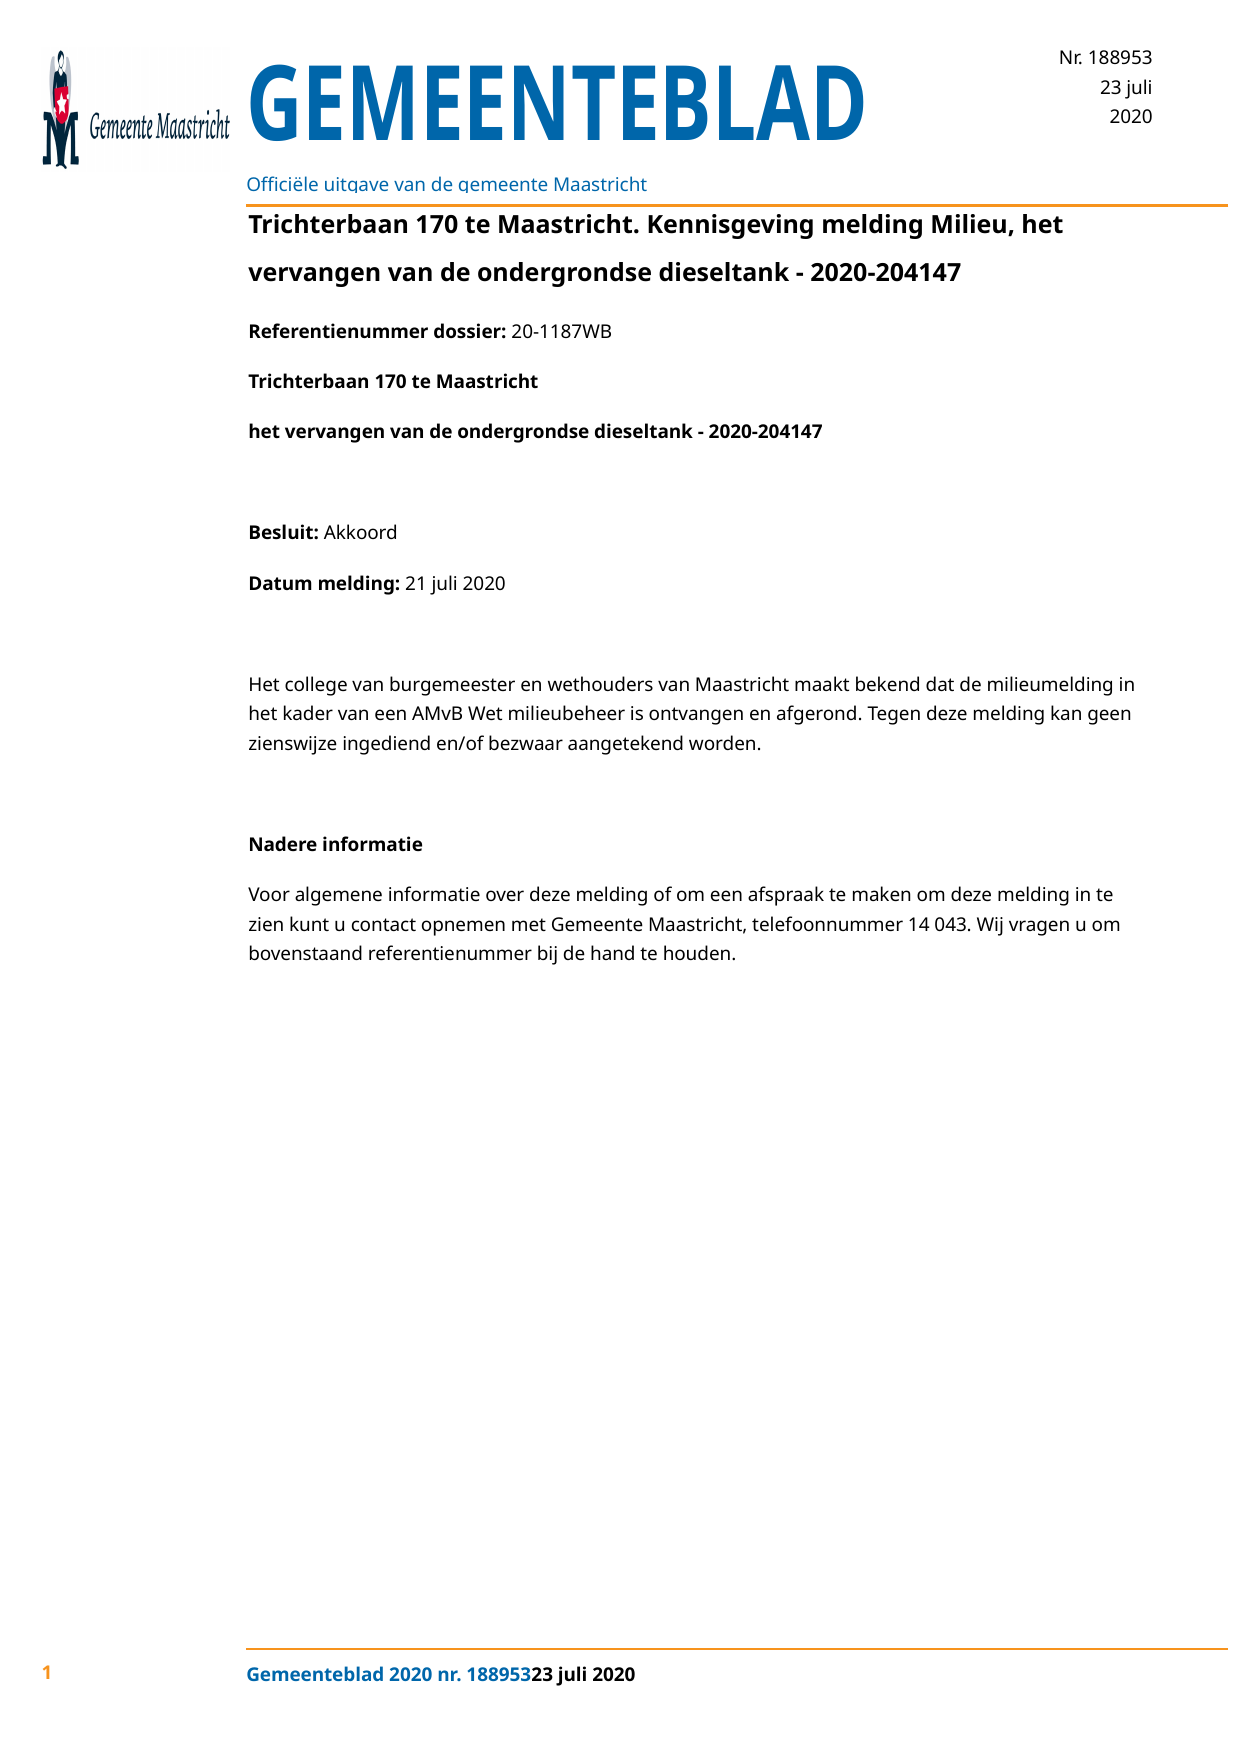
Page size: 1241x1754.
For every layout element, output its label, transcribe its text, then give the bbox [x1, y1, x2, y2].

text Nadere informatie [248, 831, 1152, 857]
text het vervangen van de ondergrondse dieseltank - 2020-204147 [248, 419, 1152, 444]
text Referentienummer dossier: 20-1187WB [248, 318, 1152, 344]
text Het college van burgemeester en wethouders van Maastricht maakt bekend dat de milieumelding in het kader van een AMvB Wet milieubeheer is ontvangen en afgerond. Tegen deze melding kan geen zienswijze ingediend en/of bezwaar aangetekend worden. [248, 671, 1152, 756]
text Trichterbaan 170 te Maastricht. Kennisgeving melding Milieu, het vervangen van de ondergrondse dieseltank - 2020-204147 [248, 207, 1152, 288]
text Voor algemene informatie over deze melding of om een afspraak te maken om deze melding in te zien kunt u contact opnemen met Gemeente Maastricht, telefoonnummer 14 043. Wij vragen u om bovenstaand referentienummer bij de hand te houden. [248, 881, 1152, 966]
text Datum melding: 21 juli 2020 [248, 570, 1152, 596]
text Trichterbaan 170 te Maastricht [248, 368, 1152, 394]
picture [41, 47, 231, 172]
text Besluit: Akkoord [248, 519, 1152, 545]
